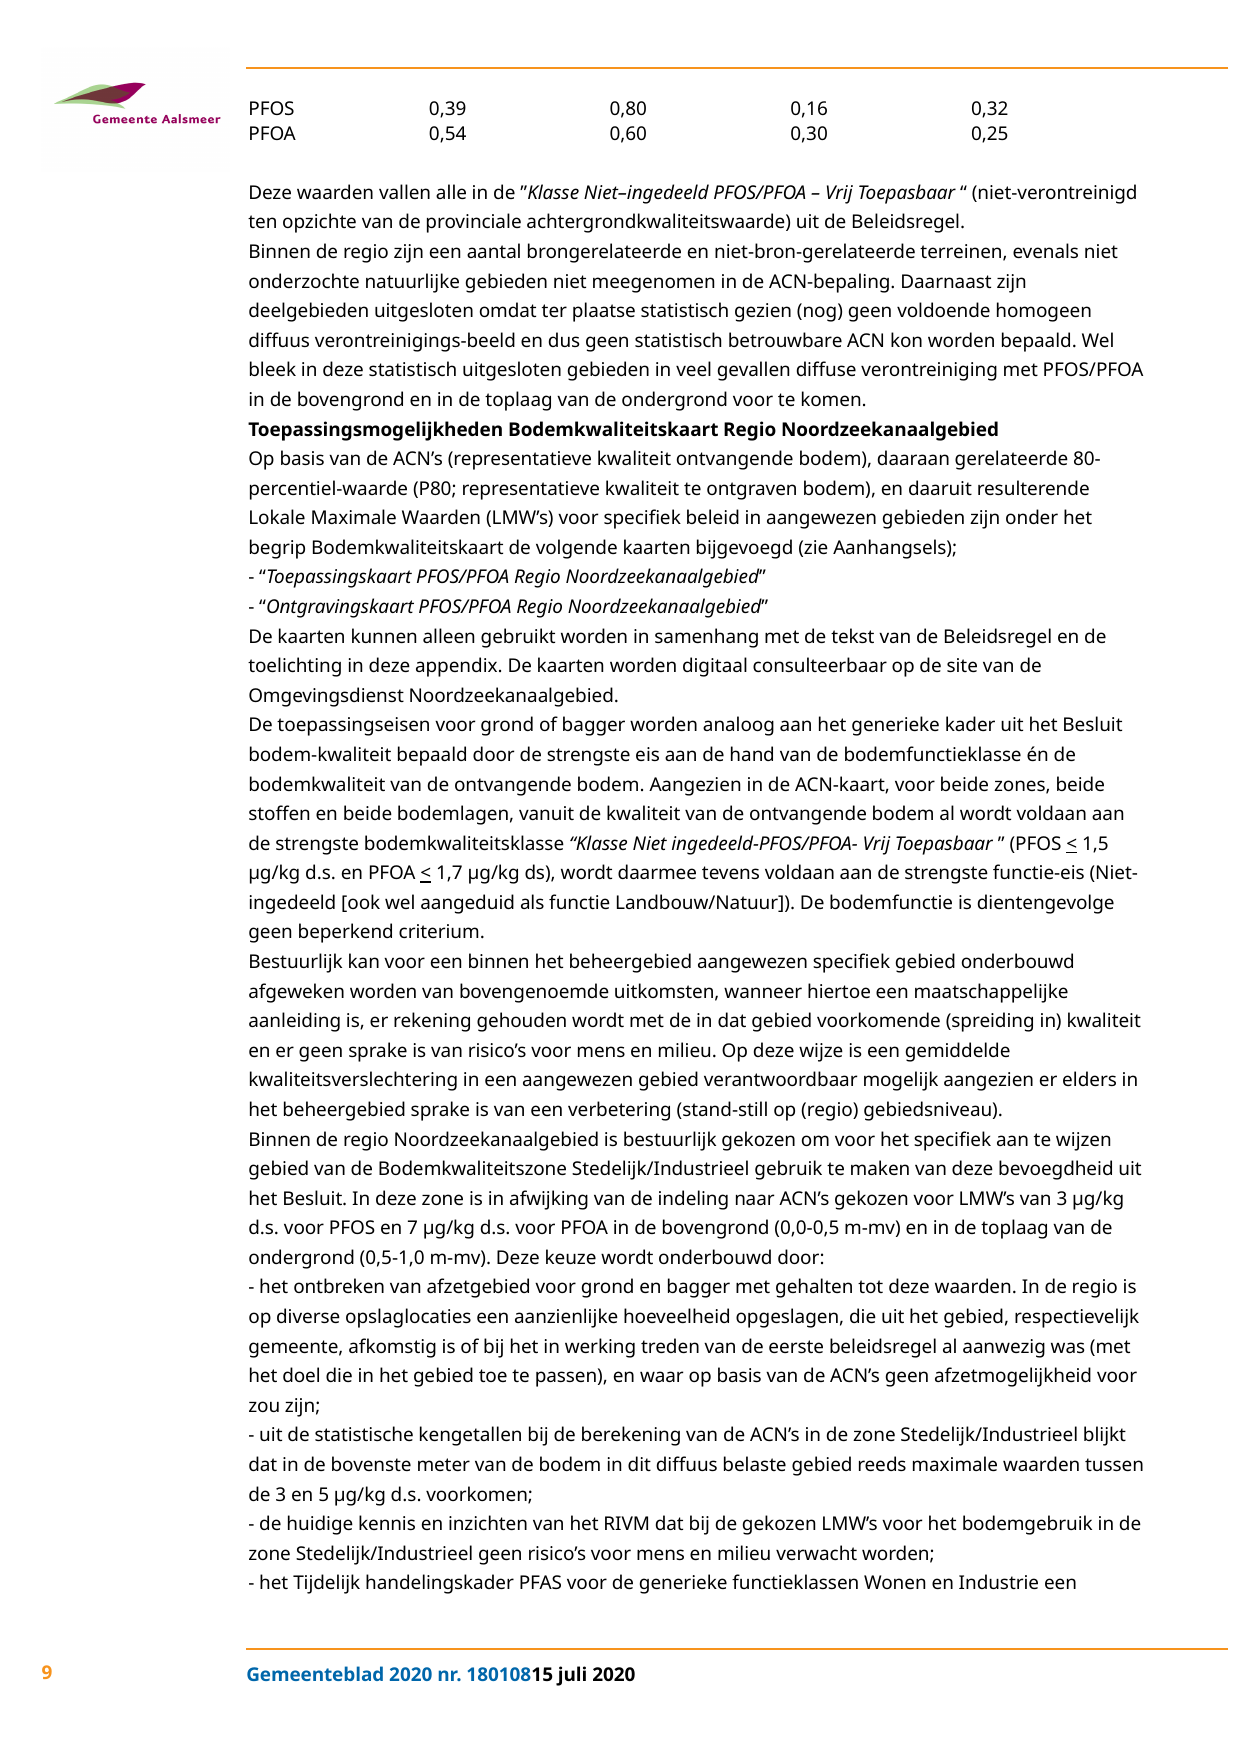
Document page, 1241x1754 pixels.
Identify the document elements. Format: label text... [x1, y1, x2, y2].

table_cell 0,30 [790, 121, 971, 146]
text Binnen de regio Noordzeekanaalgebied is bestuurlijk gekozen om voor het specifiek aan te wijzen gebied van de Bodemkwaliteitszone Stedelijk/Industrieel gebruik te maken van deze bevoegdheid uit het Besluit. In deze zone is in afwijking van de indeling naar ACN’s gekozen voor LMW’s van 3 µg/kg d.s. voor PFOS en 7 µg/kg d.s. voor PFOA in de bovengrond (0,0-0,5 m-mv) en in de toplaag van de ondergrond (0,5-1,0 m-mv). Deze keuze wordt onderbouwd door: [248, 1126, 1152, 1270]
table_cell 0,80 [609, 95, 790, 121]
text Op basis van de ACN’s (representatieve kwaliteit ontvangende bodem), daaraan gerelateerde 80-percentiel-waarde (P80; representatieve kwaliteit te ontgraven bodem), en daaruit resulterende Lokale Maximale Waarden (LMW’s) voor specifiek beleid in aangewezen gebieden zijn onder het begrip Bodemkwaliteitskaart de volgende kaarten bijgevoegd (zie Aanhangsels); [248, 445, 1152, 560]
table_cell 0,60 [609, 121, 790, 146]
table_cell PFOA [248, 121, 429, 146]
text - “Toepassingskaart PFOS/PFOA Regio Noordzeekanaalgebied” [248, 564, 1152, 589]
text - de huidige kennis en inzichten van het RIVM dat bij de gekozen LMW’s voor het bodemgebruik in de zone Stedelijk/Industrieel geen risico’s voor mens en milieu verwacht worden; [248, 1510, 1152, 1566]
table_cell 0,39 [429, 95, 609, 121]
text Toepassingsmogelijkheden Bodemkwaliteitskaart Regio Noordzeekanaalgebied [248, 416, 1152, 441]
text De kaarten kunnen alleen gebruikt worden in samenhang met de tekst van de Beleidsregel en de toelichting in deze appendix. De kaarten worden digitaal consulteerbaar op de site van de Omgevingsdienst Noordzeekanaalgebied. [248, 623, 1152, 708]
table_cell 0,16 [790, 95, 971, 121]
text De toepassingseisen voor grond of bagger worden analoog aan het generieke kader uit het Besluit bodem-kwaliteit bepaald door de strengste eis aan de hand van de bodemfunctieklasse én de bodemkwaliteit van de ontvangende bodem. Aangezien in de ACN-kaart, voor beide zones, beide stoffen en beide bodemlagen, vanuit de kwaliteit van de ontvangende bodem al wordt voldaan aan de strengste bodemkwaliteitsklasse “Klasse Niet ingedeeld-PFOS/PFOA- Vrij Toepasbaar ” (PFOS < 1,5 µg/kg d.s. en PFOA < 1,7 µg/kg ds), wordt daarmee tevens voldaan aan de strengste functie-eis (Niet-ingedeeld [ook wel aangeduid als functie Landbouw/Natuur]). De bodemfunctie is dientengevolge geen beperkend criterium. [248, 712, 1152, 944]
table_cell 0,54 [429, 121, 609, 146]
text - uit de statistische kengetallen bij de berekening van de ACN’s in de zone Stedelijk/Industrieel blijkt dat in de bovenste meter van de bodem in dit diffuus belaste gebied reeds maximale waarden tussen de 3 en 5 µg/kg d.s. voorkomen; [248, 1422, 1152, 1506]
picture [41, 47, 231, 172]
text Deze waarden vallen alle in de ”Klasse Niet–ingedeeld PFOS/PFOA – Vrij Toepasbaar “ (niet-verontreinigd ten opzichte van de provinciale achtergrondkwaliteitswaarde) uit de Beleidsregel. [248, 179, 1152, 234]
table_cell PFOS [248, 95, 429, 121]
text - het Tijdelijk handelingskader PFAS voor de generieke functieklassen Wonen en Industrie een [248, 1569, 1152, 1595]
text Bestuurlijk kan voor een binnen het beheergebied aangewezen specifiek gebied onderbouwd afgeweken worden van bovengenoemde uitkomsten, wanneer hiertoe een maatschappelijke aanleiding is, er rekening gehouden wordt met de in dat gebied voorkomende (spreiding in) kwaliteit en er geen sprake is van risico’s voor mens en milieu. Op deze wijze is een gemiddelde kwaliteitsverslechtering in een aangewezen gebied verantwoordbaar mogelijk aangezien er elders in het beheergebied sprake is van een verbetering (stand-still op (regio) gebiedsniveau). [248, 948, 1152, 1122]
text - het ontbreken van afzetgebied voor grond en bagger met gehalten tot deze waarden. In de regio is op diverse opslaglocaties een aanzienlijke hoeveelheid opgeslagen, die uit het gebied, respectievelijk gemeente, afkomstig is of bij het in werking treden van de eerste beleidsregel al aanwezig was (met het doel die in het gebied toe te passen), en waar op basis van de ACN’s geen afzetmogelijkheid voor zou zijn; [248, 1274, 1152, 1418]
table_cell 0,32 [971, 95, 1152, 121]
text - “Ontgravingskaart PFOS/PFOA Regio Noordzeekanaalgebied” [248, 593, 1152, 619]
text Binnen de regio zijn een aantal brongerelateerde en niet-bron-gerelateerde terreinen, evenals niet onderzochte natuurlijke gebieden niet meegenomen in de ACN-bepaling. Daarnaast zijn deelgebieden uitgesloten omdat ter plaatse statistisch gezien (nog) geen voldoende homogeen diffuus verontreinigings-beeld en dus geen statistisch betrouwbare ACN kon worden bepaald. Wel bleek in deze statistisch uitgesloten gebieden in veel gevallen diffuse verontreiniging met PFOS/PFOA in de bovengrond en in de toplaag van de ondergrond voor te komen. [248, 238, 1152, 412]
table_cell 0,25 [971, 121, 1152, 146]
